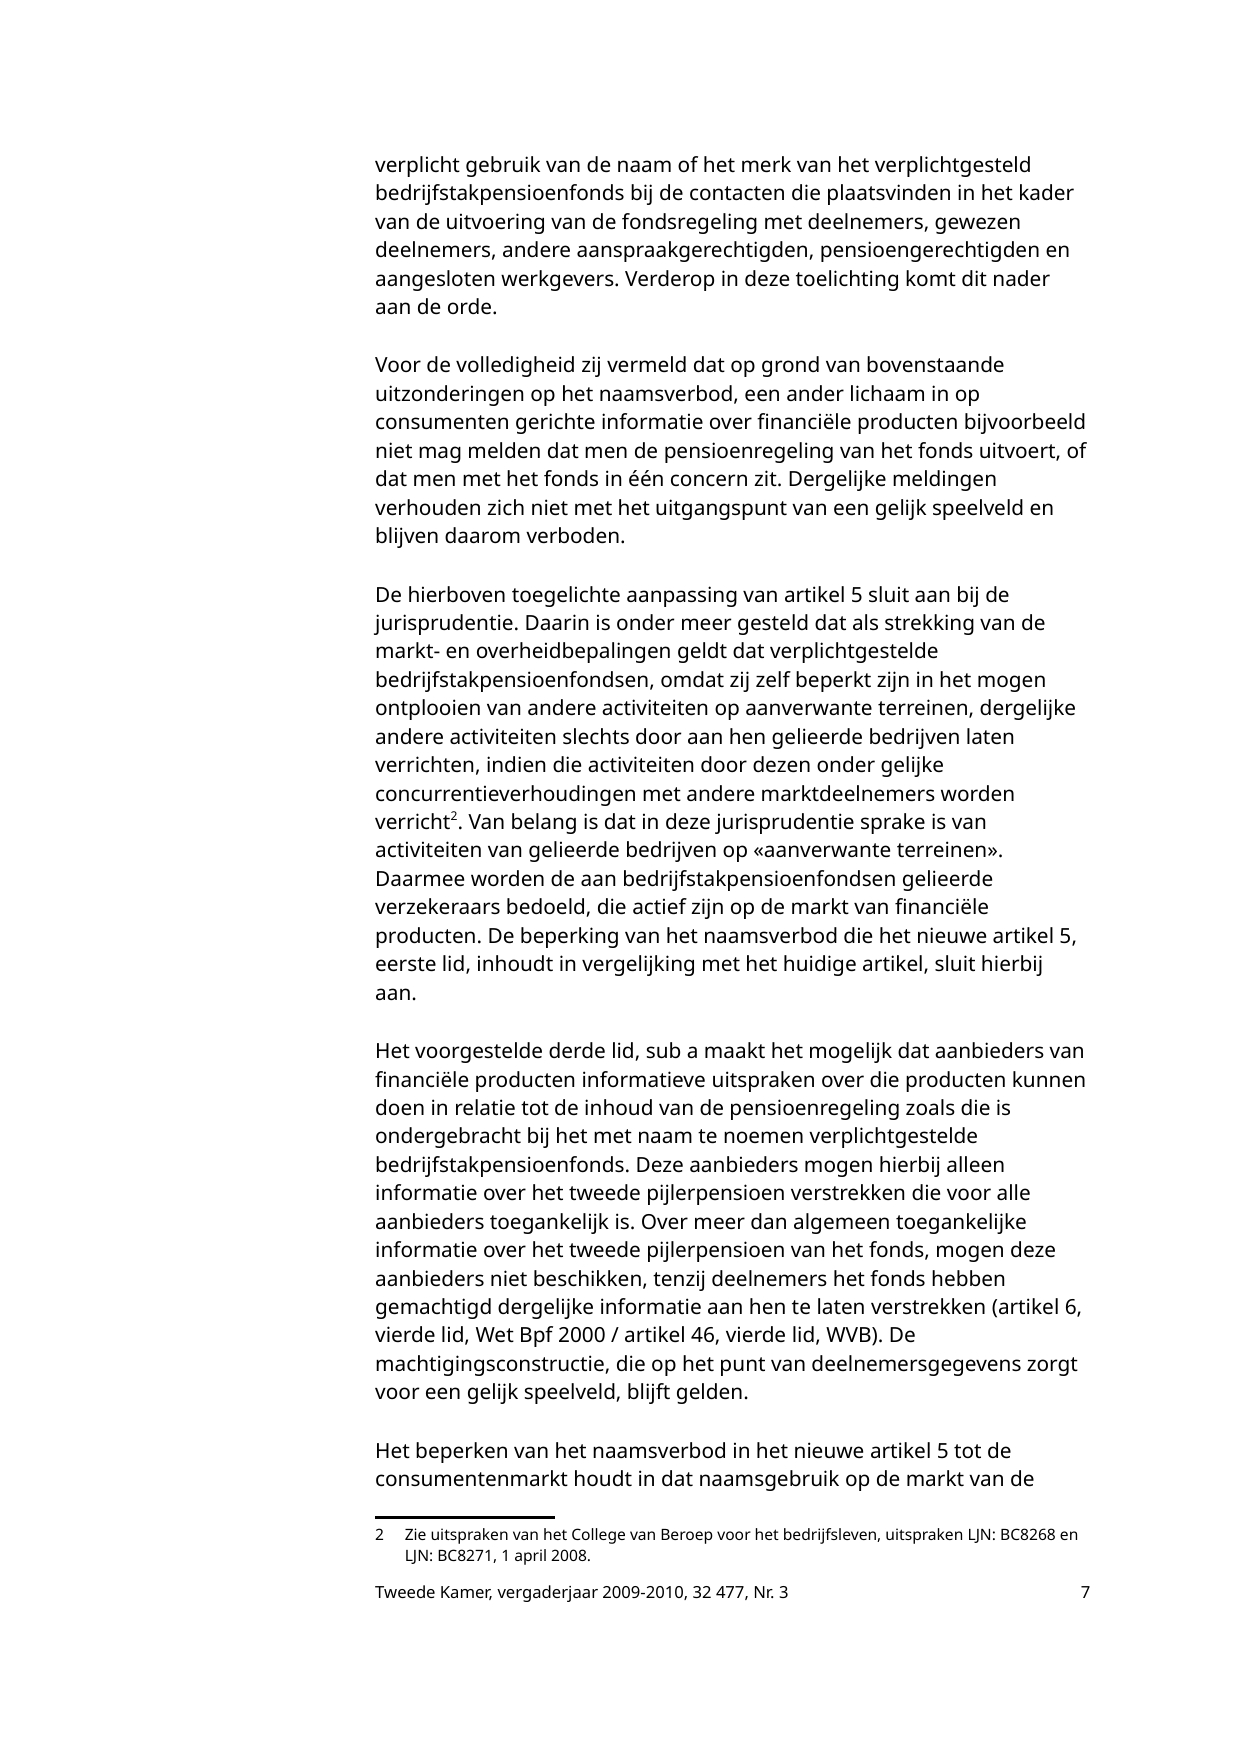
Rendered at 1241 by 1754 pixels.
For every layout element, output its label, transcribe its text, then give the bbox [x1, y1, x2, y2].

text verplicht gebruik van de naam of het merk van het verplichtgesteld bedrijfstakpensioenfonds bij de contacten die plaatsvinden in het kader van de uitvoering van de fondsregeling met deelnemers, gewezen deelnemers, andere aanspraakgerechtigden, pensioengerechtigden en aangesloten werkgevers. Verderop in deze toelichting komt dit nader aan de orde. [375, 150, 1090, 321]
text Het beperken van het naamsverbod in het nieuwe artikel 5 tot de consumentenmarkt houdt in dat naamsgebruik op de markt van de [375, 1436, 1090, 1493]
text Zie uitspraken van het College van Beroep voor het bedrijfsleven, uitspraken LJN: BC8268 en LJN: BC8271, 1 april 2008. [375, 1509, 1090, 1566]
text Voor de volledigheid zij vermeld dat op grond van bovenstaande uitzonderingen op het naamsverbod, een ander lichaam in op consumenten gerichte informatie over financiële producten bijvoorbeeld niet mag melden dat men de pensioenregeling van het fonds uitvoert, of dat men met het fonds in één concern zit. Dergelijke meldingen verhouden zich niet met het uitgangspunt van een gelijk speelveld en blijven daarom verboden. [375, 351, 1090, 550]
text Het voorgestelde derde lid, sub a maakt het mogelijk dat aanbieders van financiële producten informatieve uitspraken over die producten kunnen doen in relatie tot de inhoud van de pensioenregeling zoals die is ondergebracht bij het met naam te noemen verplichtgestelde bedrijfstakpensioenfonds. Deze aanbieders mogen hierbij alleen informatie over het tweede pijlerpensioen verstrekken die voor alle aanbieders toegankelijk is. Over meer dan algemeen toegankelijke informatie over het tweede pijlerpensioen van het fonds, mogen deze aanbieders niet beschikken, tenzij deelnemers het fonds hebben gemachtigd dergelijke informatie aan hen te laten verstrekken (artikel 6, vierde lid, Wet Bpf 2000 / artikel 46, vierde lid, WVB). De machtigingsconstructie, die op het punt van deelnemersgegevens zorgt voor een gelijk speelveld, blijft gelden. [375, 1036, 1090, 1406]
text De hierboven toegelichte aanpassing van artikel 5 sluit aan bij de jurisprudentie. Daarin is onder meer gesteld dat als strekking van de markt- en overheidbepalingen geldt dat verplichtgestelde bedrijfstakpensioenfondsen, omdat zij zelf beperkt zijn in het mogen ontplooien van andere activiteiten op aanverwante terreinen, dergelijke andere activiteiten slechts door aan hen gelieerde bedrijven laten verrichten, indien die activiteiten door dezen onder gelijke concurrentieverhoudingen met andere marktdeelnemers worden verricht. Van belang is dat in deze jurisprudentie sprake is van activiteiten van gelieerde bedrijven op «aanverwante terreinen». Daarmee worden de aan bedrijfstakpensioenfondsen gelieerde verzekeraars bedoeld, die actief zijn op de markt van financiële producten. De beperking van het naamsverbod die het nieuwe artikel 5, eerste lid, inhoudt in vergelijking met het huidige artikel, sluit hierbij aan. [375, 580, 1090, 1006]
